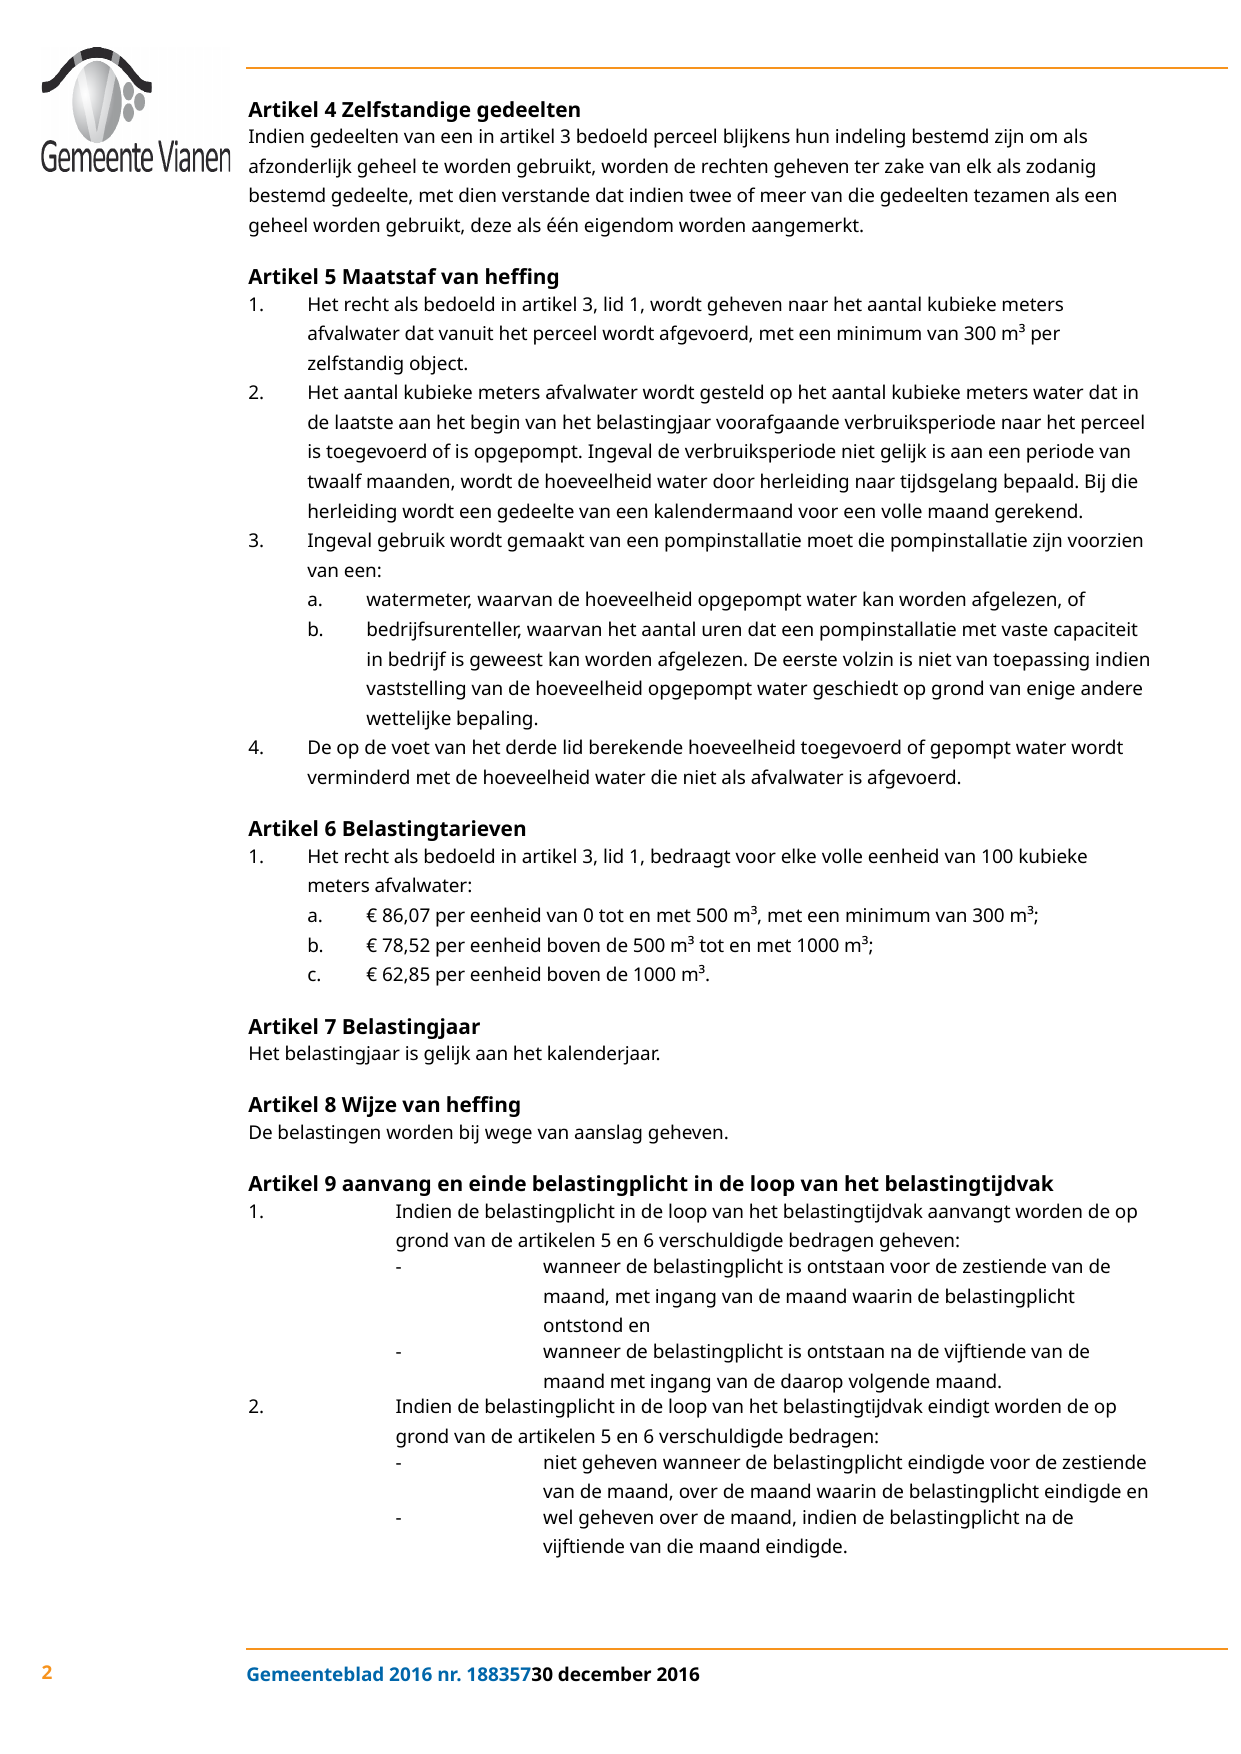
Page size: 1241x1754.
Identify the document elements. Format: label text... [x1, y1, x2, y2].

table_cell Indien de belastingplicht in de loop van het belastingtijdvak eindigt worden de op grond van de artikelen 5 en 6 verschuldigde bedragen: [395, 1394, 1152, 1449]
list € 62,85 per eenheid boven de 1000 m³. [307, 961, 1152, 987]
text Artikel 7 Belastingjaar [248, 1012, 1152, 1040]
table_header 1. [248, 1198, 395, 1253]
table_header Indien de belastingplicht in de loop van het belastingtijdvak aanvangt worden de op grond van de artikelen 5 en 6 verschuldigde bedragen geheven: [395, 1198, 1152, 1253]
picture [41, 47, 231, 172]
text Artikel 6 Belastingtarieven [248, 814, 1152, 843]
table_cell - [395, 1504, 543, 1559]
list Het recht als bedoeld in artikel 3, lid 1, bedraagt voor elke volle eenheid van 100 kubieke meters afvalwater: [248, 843, 1152, 898]
text Indien gedeelten van een in artikel 3 bedoeld perceel blijkens hun indeling bestemd zijn om als afzonderlijk geheel te worden gebruikt, worden de rechten geheven ter zake van elk als zodanig bestemd gedeelte, met dien verstande dat indien twee of meer van die gedeelten tezamen als een geheel worden gebruikt, deze als één eigendom worden aangemerkt. [248, 123, 1152, 238]
list Het aantal kubieke meters afvalwater wordt gesteld op het aantal kubieke meters water dat in de laatste aan het begin van het belastingjaar voorafgaande verbruiksperiode naar het perceel is toegevoerd of is opgepompt. Ingeval de verbruiksperiode niet gelijk is aan een periode van twaalf maanden, wordt de hoeveelheid water door herleiding naar tijdsgelang bepaald. Bij die herleiding wordt een gedeelte van een kalendermaand voor een volle maand gerekend. [248, 379, 1152, 524]
table_cell niet geheven wanneer de belastingplicht eindigde voor de zestiende van de maand, over de maand waarin de belastingplicht eindigde en [543, 1449, 1152, 1504]
list watermeter, waarvan de hoeveelheid opgepompt water kan worden afgelezen, of [307, 587, 1152, 612]
text Het belastingjaar is gelijk aan het kalenderjaar. [248, 1040, 1152, 1066]
text Artikel 9 aanvang en einde belastingplicht in de loop van het belastingtijdvak [248, 1169, 1152, 1198]
table_cell [248, 1338, 395, 1393]
table_cell wanneer de belastingplicht is ontstaan voor de zestiende van de maand, met ingang van de maand waarin de belastingplicht ontstond en [543, 1253, 1152, 1338]
table_cell wel geheven over de maand, indien de belastingplicht na de vijftiende van die maand eindigde. [543, 1504, 1152, 1559]
text Artikel 5 Maatstaf van heffing [248, 262, 1152, 291]
list € 78,52 per eenheid boven de 500 m³ tot en met 1000 m³; [307, 932, 1152, 957]
table_cell - [395, 1338, 543, 1393]
list Het recht als bedoeld in artikel 3, lid 1, wordt geheven naar het aantal kubieke meters afvalwater dat vanuit het perceel wordt afgevoerd, met een minimum van 300 m³ per zelfstandig object. [248, 291, 1152, 376]
table_cell 2. [248, 1394, 395, 1449]
table_cell wanneer de belastingplicht is ontstaan na de vijftiende van de maand met ingang van de daarop volgende maand. [543, 1338, 1152, 1393]
list € 86,07 per eenheid van 0 tot en met 500 m³, met een minimum van 300 m³; [307, 902, 1152, 928]
text Artikel 4 Zelfstandige gedeelten [248, 95, 1152, 123]
list bedrijfsurenteller, waarvan het aantal uren dat een pompinstallatie met vaste capaciteit in bedrijf is geweest kan worden afgelezen. De eerste volzin is niet van toepassing indien vaststelling van de hoeveelheid opgepompt water geschiedt op grond van enige andere wettelijke bepaling. [307, 616, 1152, 731]
list De op de voet van het derde lid berekende hoeveelheid toegevoerd of gepompt water wordt verminderd met de hoeveelheid water die niet als afvalwater is afgevoerd. [248, 734, 1152, 790]
table_cell - [395, 1449, 543, 1504]
table_cell [248, 1449, 395, 1504]
table_cell [248, 1504, 395, 1559]
table_cell [248, 1253, 395, 1338]
list Ingeval gebruik wordt gemaakt van een pompinstallatie moet die pompinstallatie zijn voorzien van een: [248, 527, 1152, 583]
text Artikel 8 Wijze van heffing [248, 1091, 1152, 1119]
text De belastingen worden bij wege van aanslag geheven. [248, 1119, 1152, 1145]
table_cell - [395, 1253, 543, 1338]
